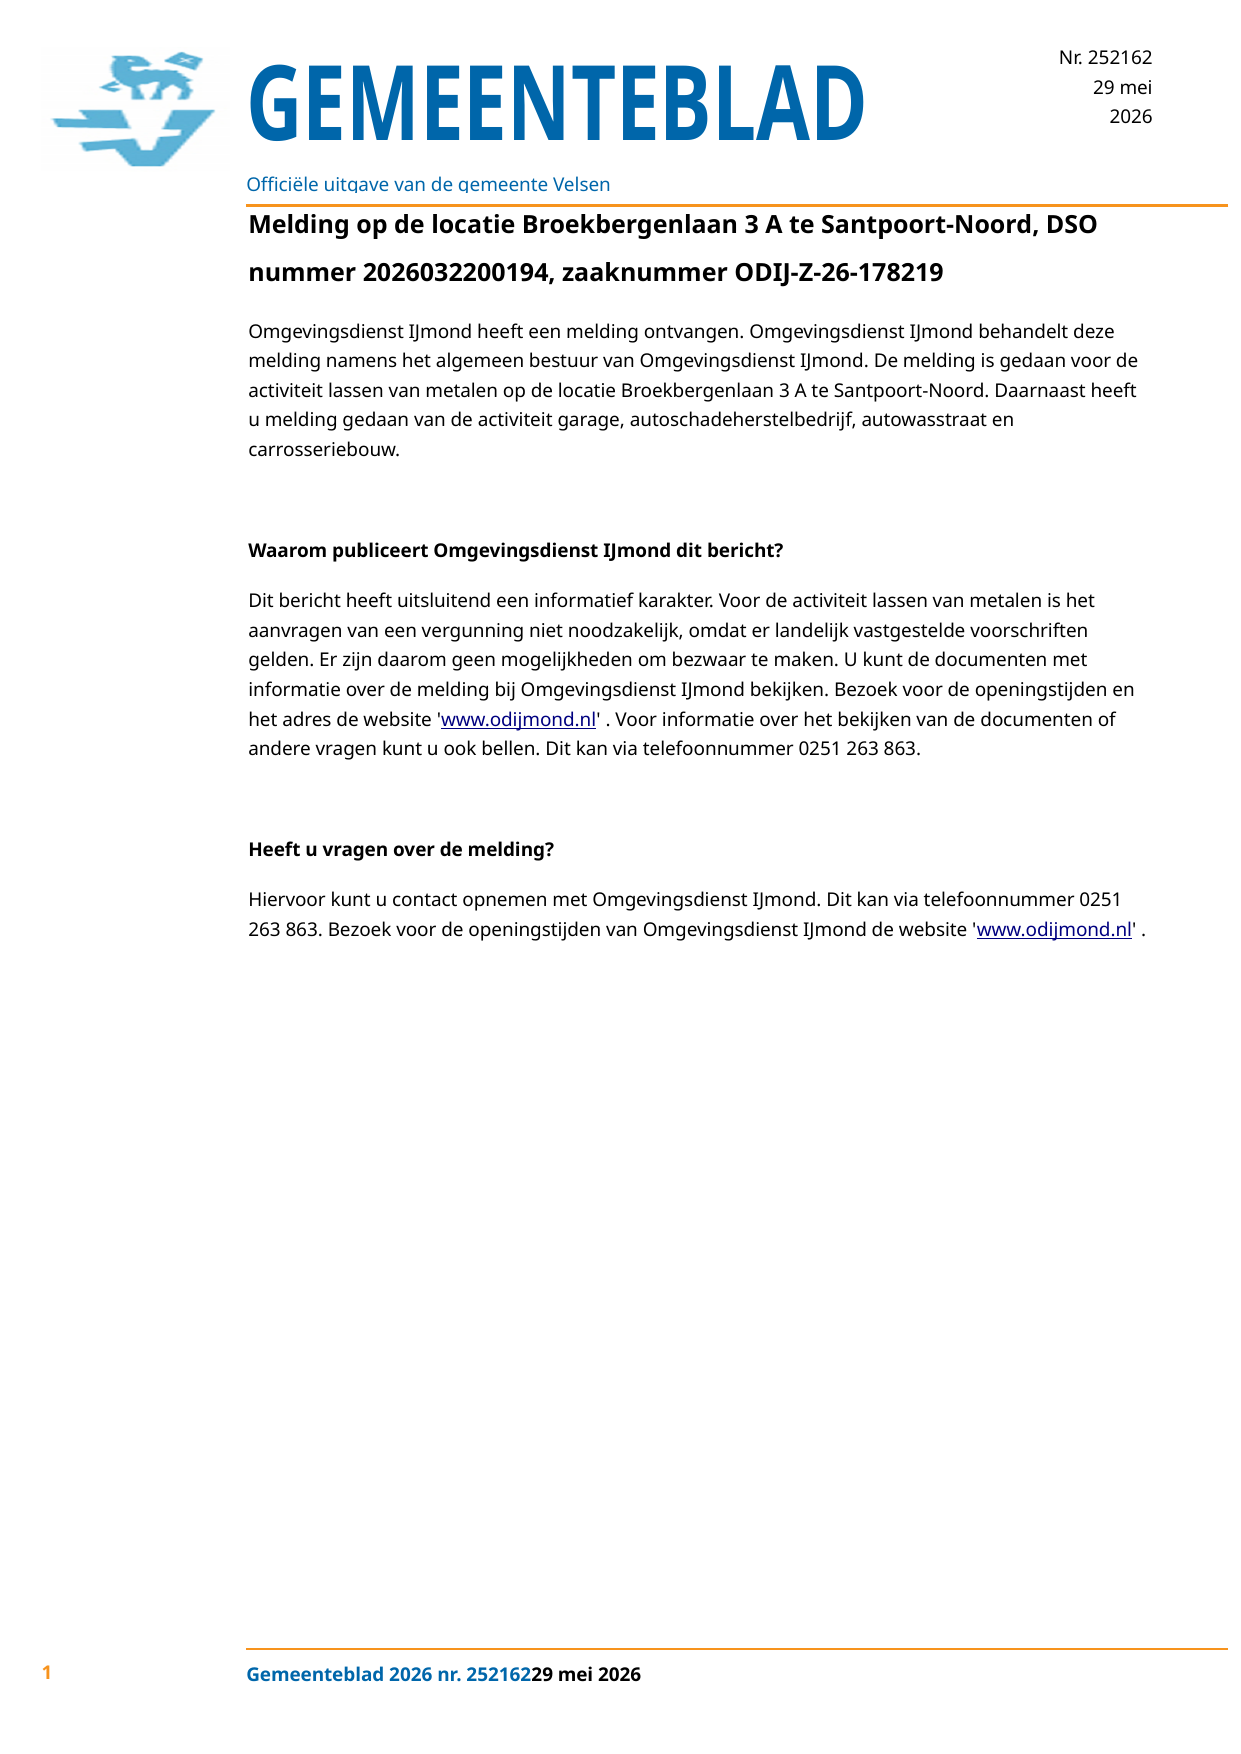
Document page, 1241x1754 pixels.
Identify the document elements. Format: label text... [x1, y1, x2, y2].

text Heeft u vragen over de melding? [248, 836, 1152, 862]
text Hiervoor kunt u contact opnemen met Omgevingsdienst IJmond. Dit kan via telefoonnummer 0251 263 863. Bezoek voor de openingstijden van Omgevingsdienst IJmond de website 'www.odijmond.nl' . [248, 887, 1152, 942]
text Dit bericht heeft uitsluitend een informatief karakter. Voor de activiteit lassen van metalen is het aanvragen van een vergunning niet noodzakelijk, omdat er landelijk vastgestelde voorschriften gelden. Er zijn daarom geen mogelijkheden om bezwaar te maken. U kunt de documenten met informatie over de melding bij Omgevingsdienst IJmond bekijken. Bezoek voor de openingstijden en het adres de website 'www.odijmond.nl' . Voor informatie over het bekijken van de documenten of andere vragen kunt u ook bellen. Dit kan via telefoonnummer 0251 263 863. [248, 587, 1152, 761]
text Melding op de locatie Broekbergenlaan 3 A te Santpoort-Noord, DSO nummer 2026032200194, zaaknummer ODIJ-Z-26-178219 [248, 207, 1152, 288]
picture [41, 47, 231, 172]
text Waarom publiceert Omgevingsdienst IJmond dit bericht? [248, 537, 1152, 563]
text Omgevingsdienst IJmond heeft een melding ontvangen. Omgevingsdienst IJmond behandelt deze melding namens het algemeen bestuur van Omgevingsdienst IJmond. De melding is gedaan voor de activiteit lassen van metalen op de locatie Broekbergenlaan 3 A te Santpoort-Noord. Daarnaast heeft u melding gedaan van de activiteit garage, autoschadeherstelbedrijf, autowasstraat en carrosseriebouw. [248, 318, 1152, 462]
